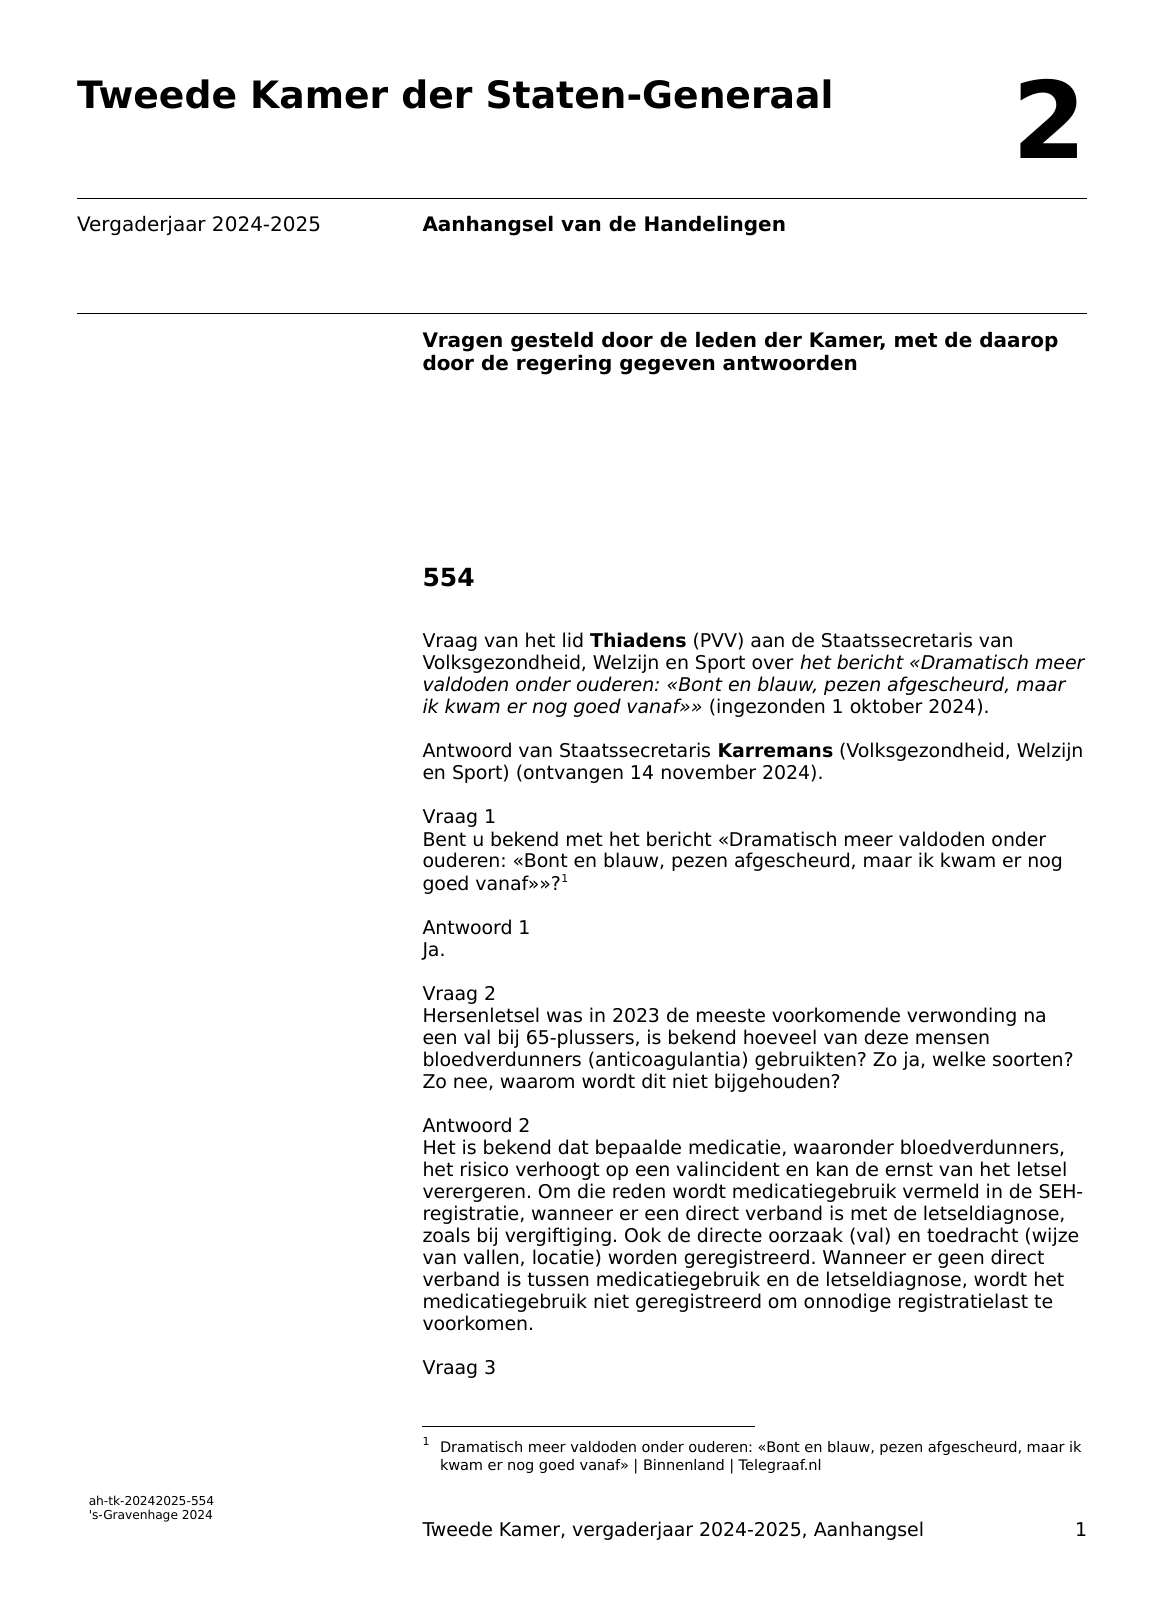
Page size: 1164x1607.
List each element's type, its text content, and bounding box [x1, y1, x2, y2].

text ah-tk-20242025-554 [88, 1494, 323, 1508]
table_cell [77, 314, 422, 375]
text 's-Gravenhage 2024 [88, 1508, 323, 1522]
table_header 2 [886, 59, 1087, 198]
text Antwoord van Staatssecretaris Karremans (Volksgezondheid, Welzijn en Sport) (ontvangen 14 november 2024). [422, 740, 1087, 784]
table_cell Vragen gesteld door de leden der Kamer, met de daarop door de regering gegeven antwoorden [422, 314, 1087, 375]
table_cell Vergaderjaar 2024-2025 [77, 199, 422, 313]
text Vraag van het lid Thiadens (PVV) aan de Staatssecretaris van Volksgezondheid, Welzijn en Sport over het bericht «Dramatisch meer valdoden onder ouderen: «Bont en blauw, pezen afgescheurd, maar ik kwam er nog goed vanaf»» (ingezonden 1 oktober 2024). [422, 630, 1087, 718]
text Vraag 2 [422, 983, 1087, 1005]
text Antwoord 1 [422, 917, 1087, 938]
text Vraag 3 [422, 1357, 1087, 1379]
text Vraag 1 [422, 806, 1087, 828]
table_cell Aanhangsel van de Handelingen [422, 199, 1087, 313]
text Het is bekend dat bepaalde medicatie, waaronder bloedverdunners, het risico verhoogt op een valincident en kan de ernst van het letsel verergeren. Om die reden wordt medicatiegebruik vermeld in de SEH-registratie, wanneer er een direct verband is met de letseldiagnose, zoals bij vergiftiging. Ook de directe oorzaak (val) en toedracht (wijze van vallen, locatie) worden geregistreerd. Wanneer er geen direct verband is tussen medicatiegebruik en de letseldiagnose, wordt het medicatiegebruik niet geregistreerd om onnodige registratielast te voorkomen. [422, 1137, 1087, 1334]
text Ja. [422, 938, 1087, 961]
text Dramatisch meer valdoden onder ouderen: «Bont en blauw, pezen afgescheurd, maar ik kwam er nog goed vanaf» | Binnenland | Telegraaf.nl [422, 1435, 1087, 1474]
text 554 [422, 563, 1087, 592]
text Bent u bekend met het bericht «Dramatisch meer valdoden onder ouderen: «Bont en blauw, pezen afgescheurd, maar ik kwam er nog goed vanaf»»? [422, 828, 1087, 894]
table_header Tweede Kamer der Staten-Generaal [77, 59, 886, 198]
text Hersenletsel was in 2023 de meeste voorkomende verwonding na een val bij 65-plussers, is bekend hoeveel van deze mensen bloedverdunners (anticoagulantia) gebruikten? Zo ja, welke soorten? Zo nee, waarom wordt dit niet bijgehouden? [422, 1005, 1087, 1093]
text Antwoord 2 [422, 1115, 1087, 1137]
